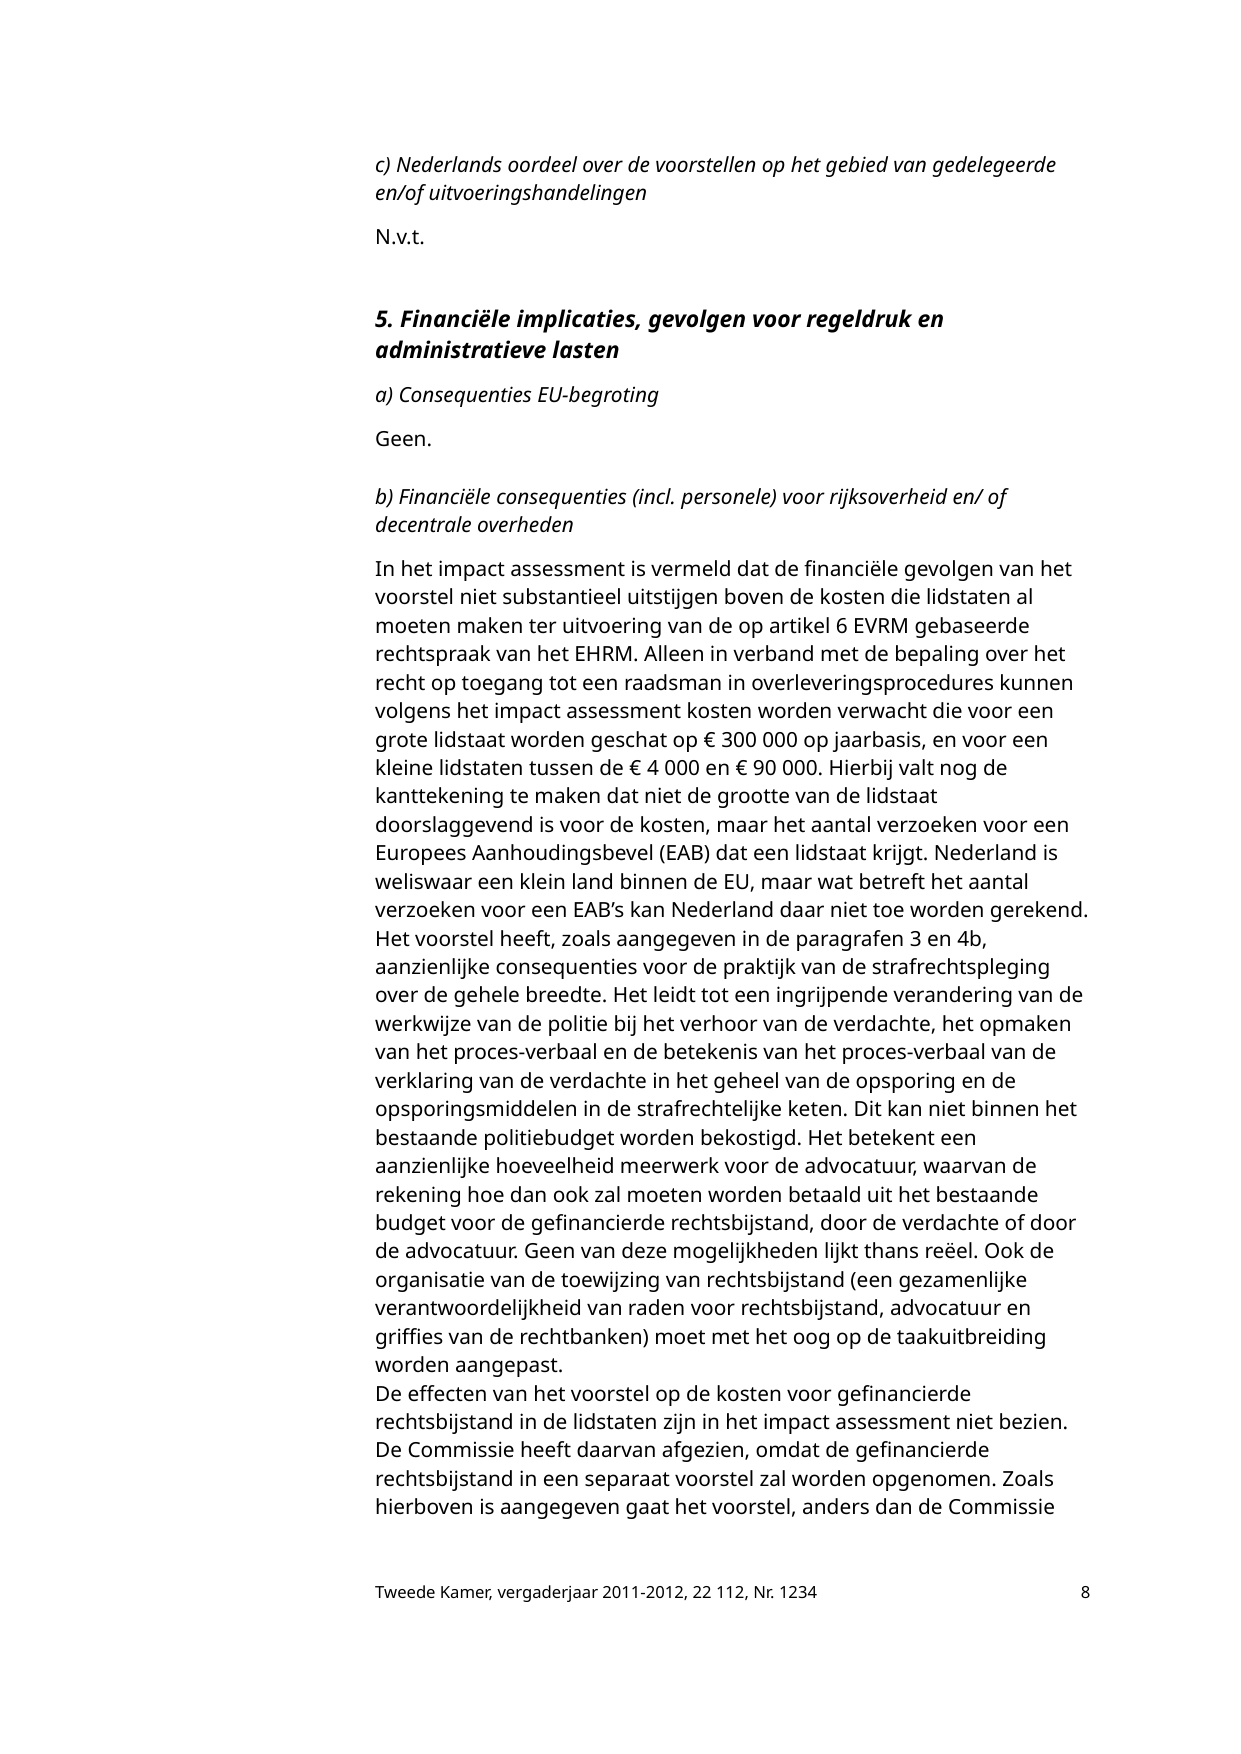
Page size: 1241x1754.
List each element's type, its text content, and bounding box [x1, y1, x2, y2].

text b) Financiële consequenties (incl. personele) voor rijksoverheid en/ of decentrale overheden [375, 482, 1090, 539]
text In het impact assessment is vermeld dat de financiële gevolgen van het voorstel niet substantieel uitstijgen boven de kosten die lidstaten al moeten maken ter uitvoering van de op artikel 6 EVRM gebaseerde rechtspraak van het EHRM. Alleen in verband met de bepaling over het recht op toegang tot een raadsman in overleveringsprocedures kunnen volgens het impact assessment kosten worden verwacht die voor een grote lidstaat worden geschat op € 300 000 op jaarbasis, en voor een kleine lidstaten tussen de € 4 000 en € 90 000. Hierbij valt nog de kanttekening te maken dat niet de grootte van de lidstaat doorslaggevend is voor de kosten, maar het aantal verzoeken voor een Europees Aanhoudingsbevel (EAB) dat een lidstaat krijgt. Nederland is weliswaar een klein land binnen de EU, maar wat betreft het aantal verzoeken voor een EAB’s kan Nederland daar niet toe worden gerekend. [375, 554, 1090, 924]
text c) Nederlands oordeel over de voorstellen op het gebied van gedelegeerde en/of uitvoeringshandelingen [375, 150, 1090, 207]
subtitle 5. Financiële implicaties, gevolgen voor regeldruk en administratieve lasten [375, 303, 1090, 365]
text N.v.t. [375, 222, 1090, 250]
text Het voorstel heeft, zoals aangegeven in de paragrafen 3 en 4b, aanzienlijke consequenties voor de praktijk van de strafrechtspleging over de gehele breedte. Het leidt tot een ingrijpende verandering van de werkwijze van de politie bij het verhoor van de verdachte, het opmaken van het proces-verbaal en de betekenis van het proces-verbaal van de verklaring van de verdachte in het geheel van de opsporing en de opsporingsmiddelen in de strafrechtelijke keten. Dit kan niet binnen het bestaande politiebudget worden bekostigd. Het betekent een aanzienlijke hoeveelheid meerwerk voor de advocatuur, waarvan de rekening hoe dan ook zal moeten worden betaald uit het bestaande budget voor de gefinancierde rechtsbijstand, door de verdachte of door de advocatuur. Geen van deze mogelijkheden lijkt thans reëel. Ook de organisatie van de toewijzing van rechtsbijstand (een gezamenlijke verantwoordelijkheid van raden voor rechtsbijstand, advocatuur en griffies van de rechtbanken) moet met het oog op de taakuitbreiding worden aangepast. [375, 924, 1090, 1379]
text De effecten van het voorstel op de kosten voor gefinancierde rechtsbijstand in de lidstaten zijn in het impact assessment niet bezien. De Commissie heeft daarvan afgezien, omdat de gefinancierde rechtsbijstand in een separaat voorstel zal worden opgenomen. Zoals hierboven is aangegeven gaat het voorstel, anders dan de Commissie [375, 1379, 1090, 1521]
text Geen. [375, 424, 1090, 452]
text a) Consequenties EU-begroting [375, 380, 1090, 409]
